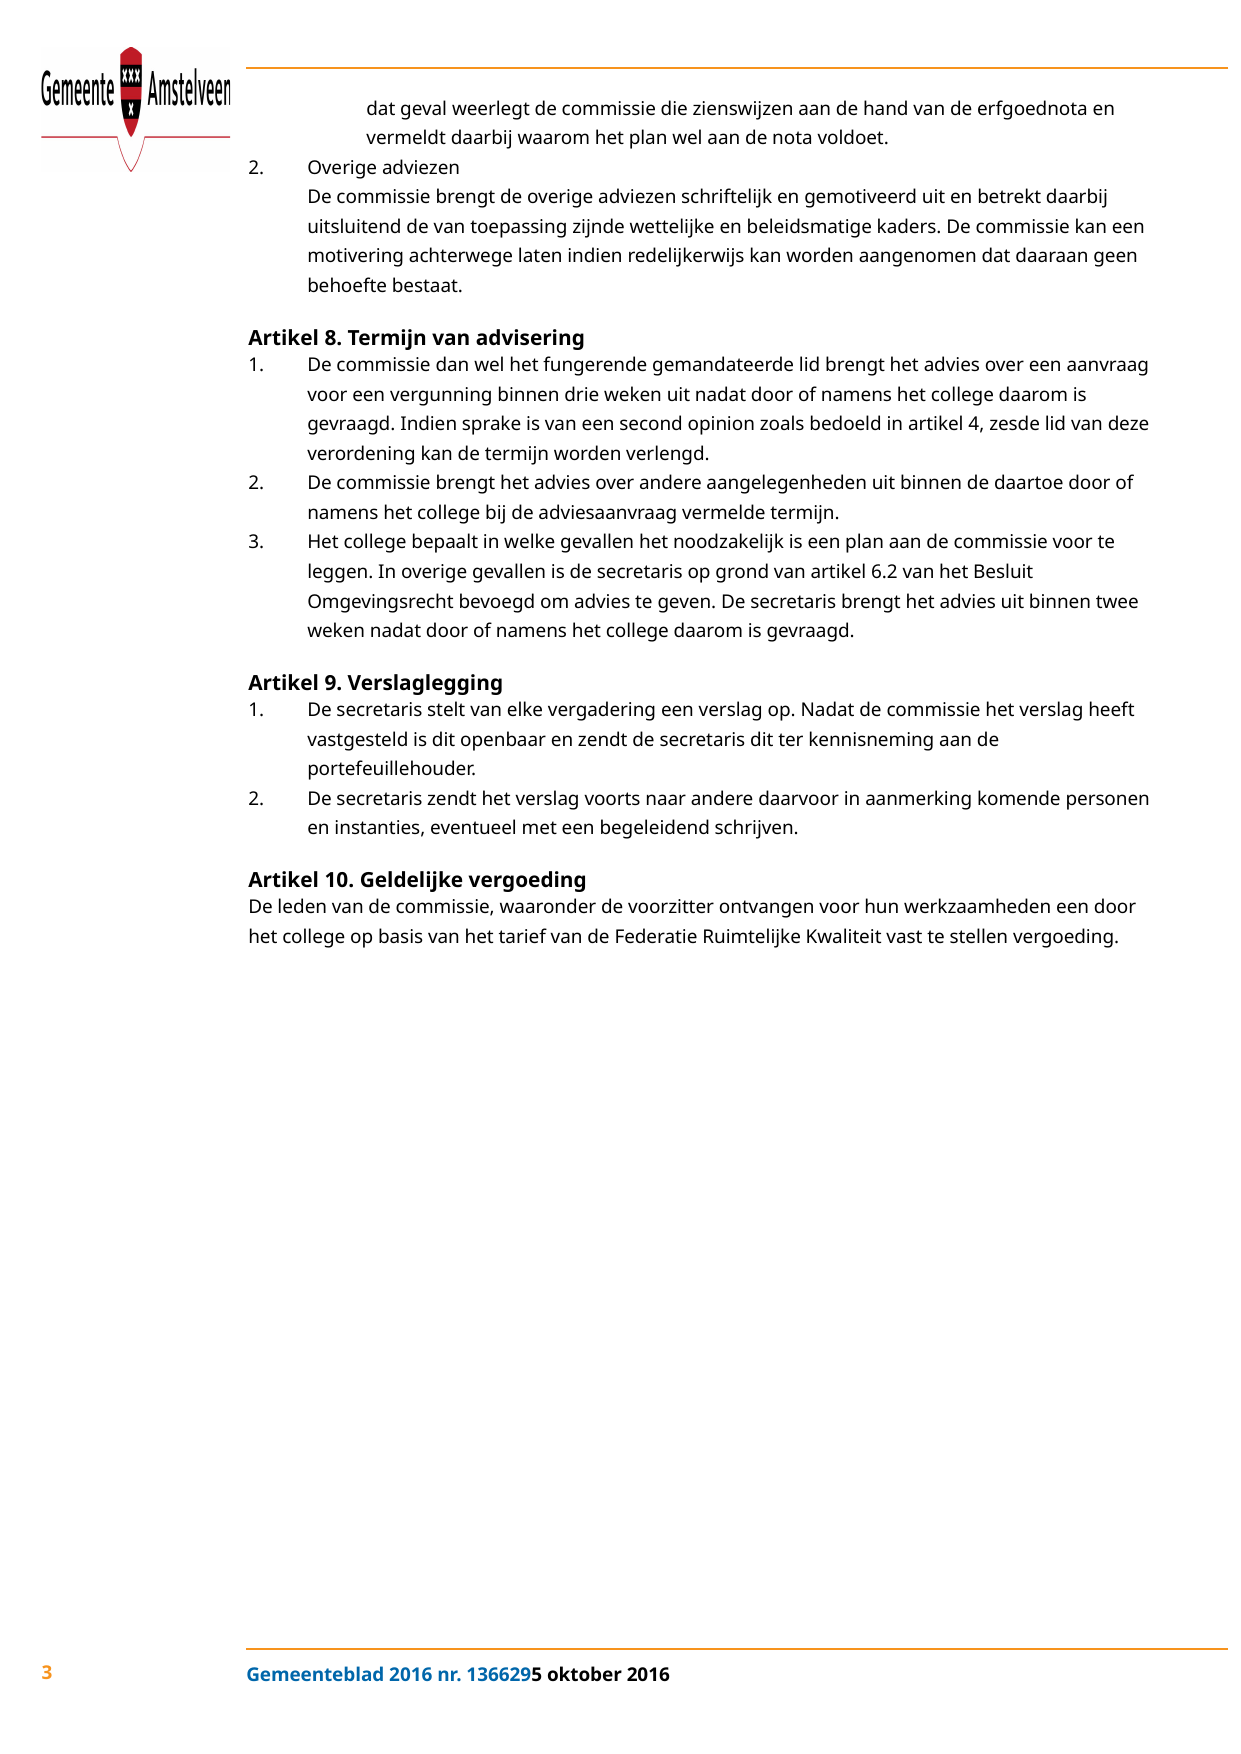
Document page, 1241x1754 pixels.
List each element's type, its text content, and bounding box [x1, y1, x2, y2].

text Artikel 10. Geldelijke vergoeding [248, 865, 1152, 893]
list De commissie brengt het advies over andere aangelegenheden uit binnen de daartoe door of namens het college bij de adviesaanvraag vermelde termijn. [248, 469, 1152, 525]
list De secretaris stelt van elke vergadering een verslag op. Nadat de commissie het verslag heeft vastgesteld is dit openbaar en zendt de secretaris dit ter kennisneming aan de portefeuillehouder. [248, 696, 1152, 781]
text Artikel 9. Verslaglegging [248, 668, 1152, 696]
list dat geval weerlegt de commissie die zienswijzen aan de hand van de erfgoednota en vermeldt daarbij waarom het plan wel aan de nota voldoet. [307, 95, 1152, 150]
text Artikel 8. Termijn van advisering [248, 323, 1152, 351]
list De secretaris zendt het verslag voorts naar andere daarvoor in aanmerking komende personen en instanties, eventueel met een begeleidend schrijven. [248, 785, 1152, 840]
list De commissie brengt de overige adviezen schriftelijk en gemotiveerd uit en betrekt daarbij uitsluitend de van toepassing zijnde wettelijke en beleidsmatige kaders. De commissie kan een motivering achterwege laten indien redelijkerwijs kan worden aangenomen dat daaraan geen behoefte bestaat. [248, 183, 1152, 298]
list De commissie dan wel het fungerende gemandateerde lid brengt het advies over een aanvraag voor een vergunning binnen drie weken uit nadat door of namens het college daarom is gevraagd. Indien sprake is van een second opinion zoals bedoeld in artikel 4, zesde lid van deze verordening kan de termijn worden verlengd. [248, 351, 1152, 466]
list Overige adviezen [248, 154, 1152, 180]
text De leden van de commissie, waaronder de voorzitter ontvangen voor hun werkzaamheden een door het college op basis van het tarief van de Federatie Ruimtelijke Kwaliteit vast te stellen vergoeding. [248, 893, 1152, 949]
picture [41, 47, 231, 172]
list Het college bepaalt in welke gevallen het noodzakelijk is een plan aan de commissie voor te leggen. In overige gevallen is de secretaris op grond van artikel 6.2 van het Besluit Omgevingsrecht bevoegd om advies te geven. De secretaris brengt het advies uit binnen twee weken nadat door of namens het college daarom is gevraagd. [248, 529, 1152, 643]
